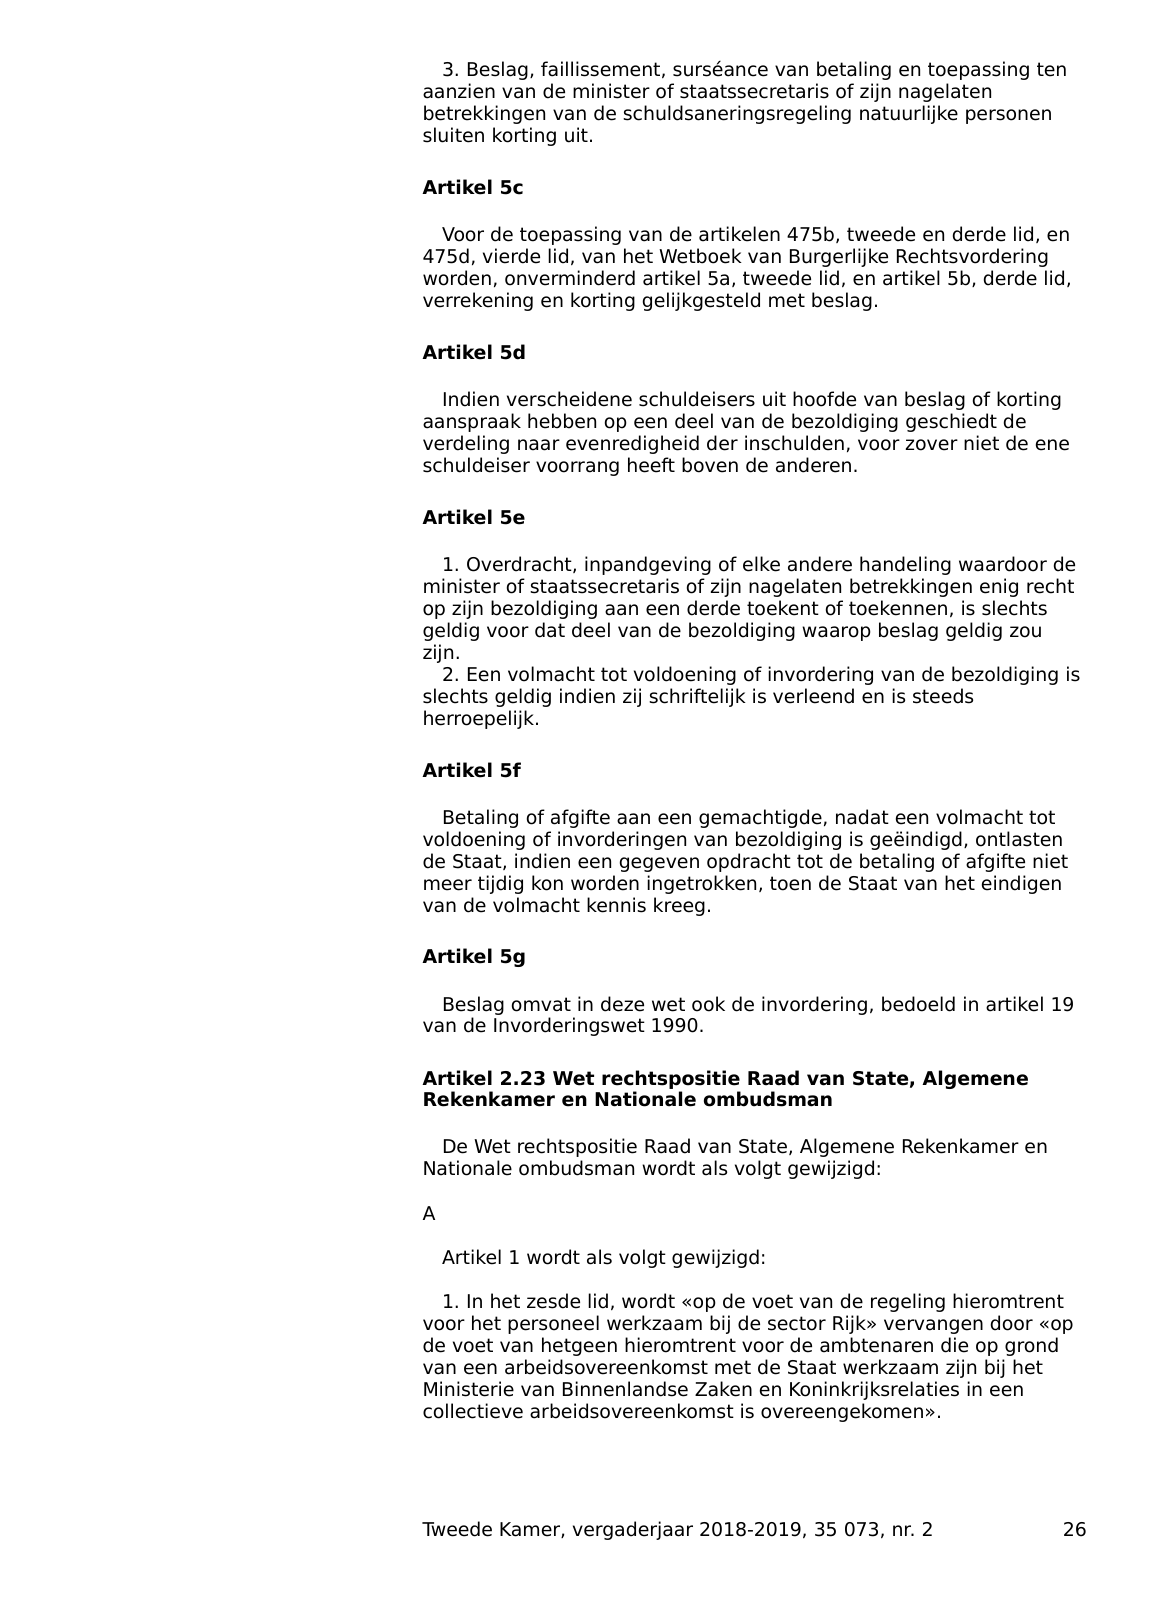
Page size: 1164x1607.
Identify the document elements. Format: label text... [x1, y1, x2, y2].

text Indien verscheidene schuldeisers uit hoofde van beslag of korting aanspraak hebben op een deel van de bezoldiging geschiedt de verdeling naar evenredigheid der inschulden, voor zover niet de ene schuldeiser voorrang heeft boven de anderen. [422, 389, 1087, 477]
text De Wet rechtspositie Raad van State, Algemene Rekenkamer en Nationale ombudsman wordt als volgt gewijzigd: [422, 1136, 1087, 1180]
subtitle Artikel 5c [422, 177, 1087, 199]
text Voor de toepassing van de artikelen 475b, tweede en derde lid, en 475d, vierde lid, van het Wetboek van Burgerlijke Rechtsvordering worden, onverminderd artikel 5a, tweede lid, en artikel 5b, derde lid, verrekening en korting gelijkgesteld met beslag. [422, 224, 1087, 312]
subtitle Artikel 5e [422, 507, 1087, 529]
text Beslag omvat in deze wet ook de invordering, bedoeld in artikel 19 van de Invorderingswet 1990. [422, 993, 1087, 1037]
text A [422, 1202, 1087, 1224]
subtitle Artikel 5g [422, 946, 1087, 968]
text 1. In het zesde lid, wordt «op de voet van de regeling hieromtrent voor het personeel werkzaam bij de sector Rijk» vervangen door «op de voet van hetgeen hieromtrent voor de ambtenaren die op grond van een arbeidsovereenkomst met de Staat werkzaam zijn bij het Ministerie van Binnenlandse Zaken en Koninkrijksrelaties in een collectieve arbeidsovereenkomst is overeengekomen». [422, 1291, 1087, 1423]
text 1. Overdracht, inpandgeving of elke andere handeling waardoor de minister of staatssecretaris of zijn nagelaten betrekkingen enig recht op zijn bezoldiging aan een derde toekent of toekennen, is slechts geldig voor dat deel van de bezoldiging waarop beslag geldig zou zijn. [422, 554, 1087, 664]
subtitle Artikel 5f [422, 759, 1087, 782]
text 2. Een volmacht tot voldoening of invordering van de bezoldiging is slechts geldig indien zij schriftelijk is verleend en is steeds herroepelijk. [422, 664, 1087, 729]
subtitle Artikel 5d [422, 342, 1087, 364]
subtitle Artikel 2.23 Wet rechtspositie Raad van State, Algemene Rekenkamer en Nationale ombudsman [422, 1067, 1087, 1111]
text Artikel 1 wordt als volgt gewijzigd: [422, 1247, 1087, 1269]
text 3. Beslag, faillissement, surséance van betaling en toepassing ten aanzien van de minister of staatssecretaris of zijn nagelaten betrekkingen van de schuldsaneringsregeling natuurlijke personen sluiten korting uit. [422, 59, 1087, 147]
text Betaling of afgifte aan een gemachtigde, nadat een volmacht tot voldoening of invorderingen van bezoldiging is geëindigd, ontlasten de Staat, indien een gegeven opdracht tot de betaling of afgifte niet meer tijdig kon worden ingetrokken, toen de Staat van het eindigen van de volmacht kennis kreeg. [422, 807, 1087, 916]
